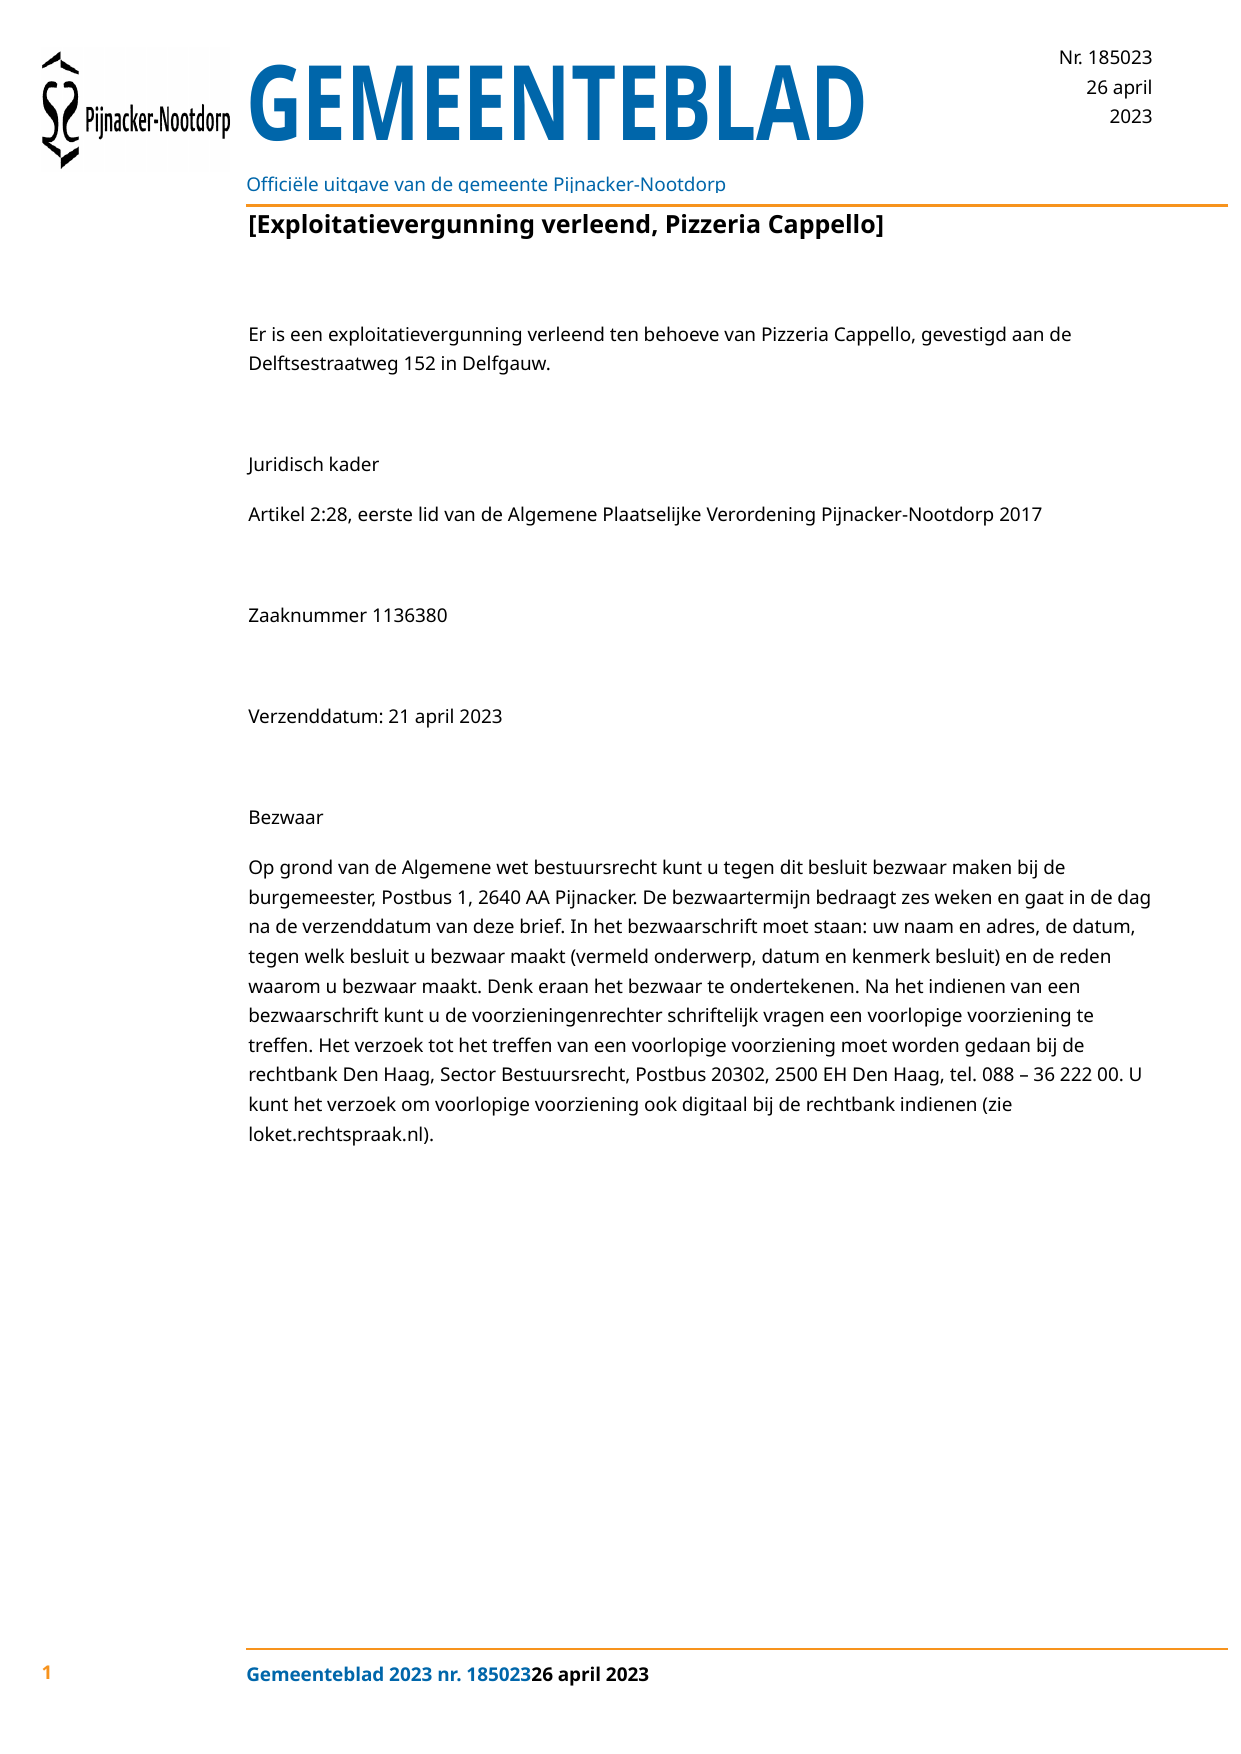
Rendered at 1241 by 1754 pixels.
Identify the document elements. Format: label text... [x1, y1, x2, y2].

picture [41, 47, 231, 172]
text Zaaknummer 1136380 [248, 602, 1152, 628]
text Artikel 2:28, eerste lid van de Algemene Plaatselijke Verordening Pijnacker-Nootdorp 2017 [248, 502, 1152, 527]
text Verzenddatum: 21 april 2023 [248, 703, 1152, 729]
text Er is een exploitatievergunning verleend ten behoeve van Pizzeria Cappello, gevestigd aan de Delftsestraatweg 152 in Delfgauw. [248, 321, 1152, 376]
text [Exploitatievergunning verleend, Pizzeria Cappello] [248, 207, 1152, 241]
text Bezwaar [248, 804, 1152, 830]
text Juridisch kader [248, 451, 1152, 477]
text Op grond van de Algemene wet bestuursrecht kunt u tegen dit besluit bezwaar maken bij de burgemeester, Postbus 1, 2640 AA Pijnacker. De bezwaartermijn bedraagt zes weken en gaat in de dag na de verzenddatum van deze brief. In het bezwaarschrift moet staan: uw naam en adres, de datum, tegen welk besluit u bezwaar maakt (vermeld onderwerp, datum en kenmerk besluit) en de reden waarom u bezwaar maakt. Denk eraan het bezwaar te ondertekenen. Na het indienen van een bezwaarschrift kunt u de voorzieningenrechter schriftelijk vragen een voorlopige voorziening te treffen. Het verzoek tot het treffen van een voorlopige voorziening moet worden gedaan bij de rechtbank Den Haag, Sector Bestuursrecht, Postbus 20302, 2500 EH Den Haag, tel. 088 – 36 222 00. U kunt het verzoek om voorlopige voorziening ook digitaal bij de rechtbank indienen (zie loket.rechtspraak.nl). [248, 854, 1152, 1146]
